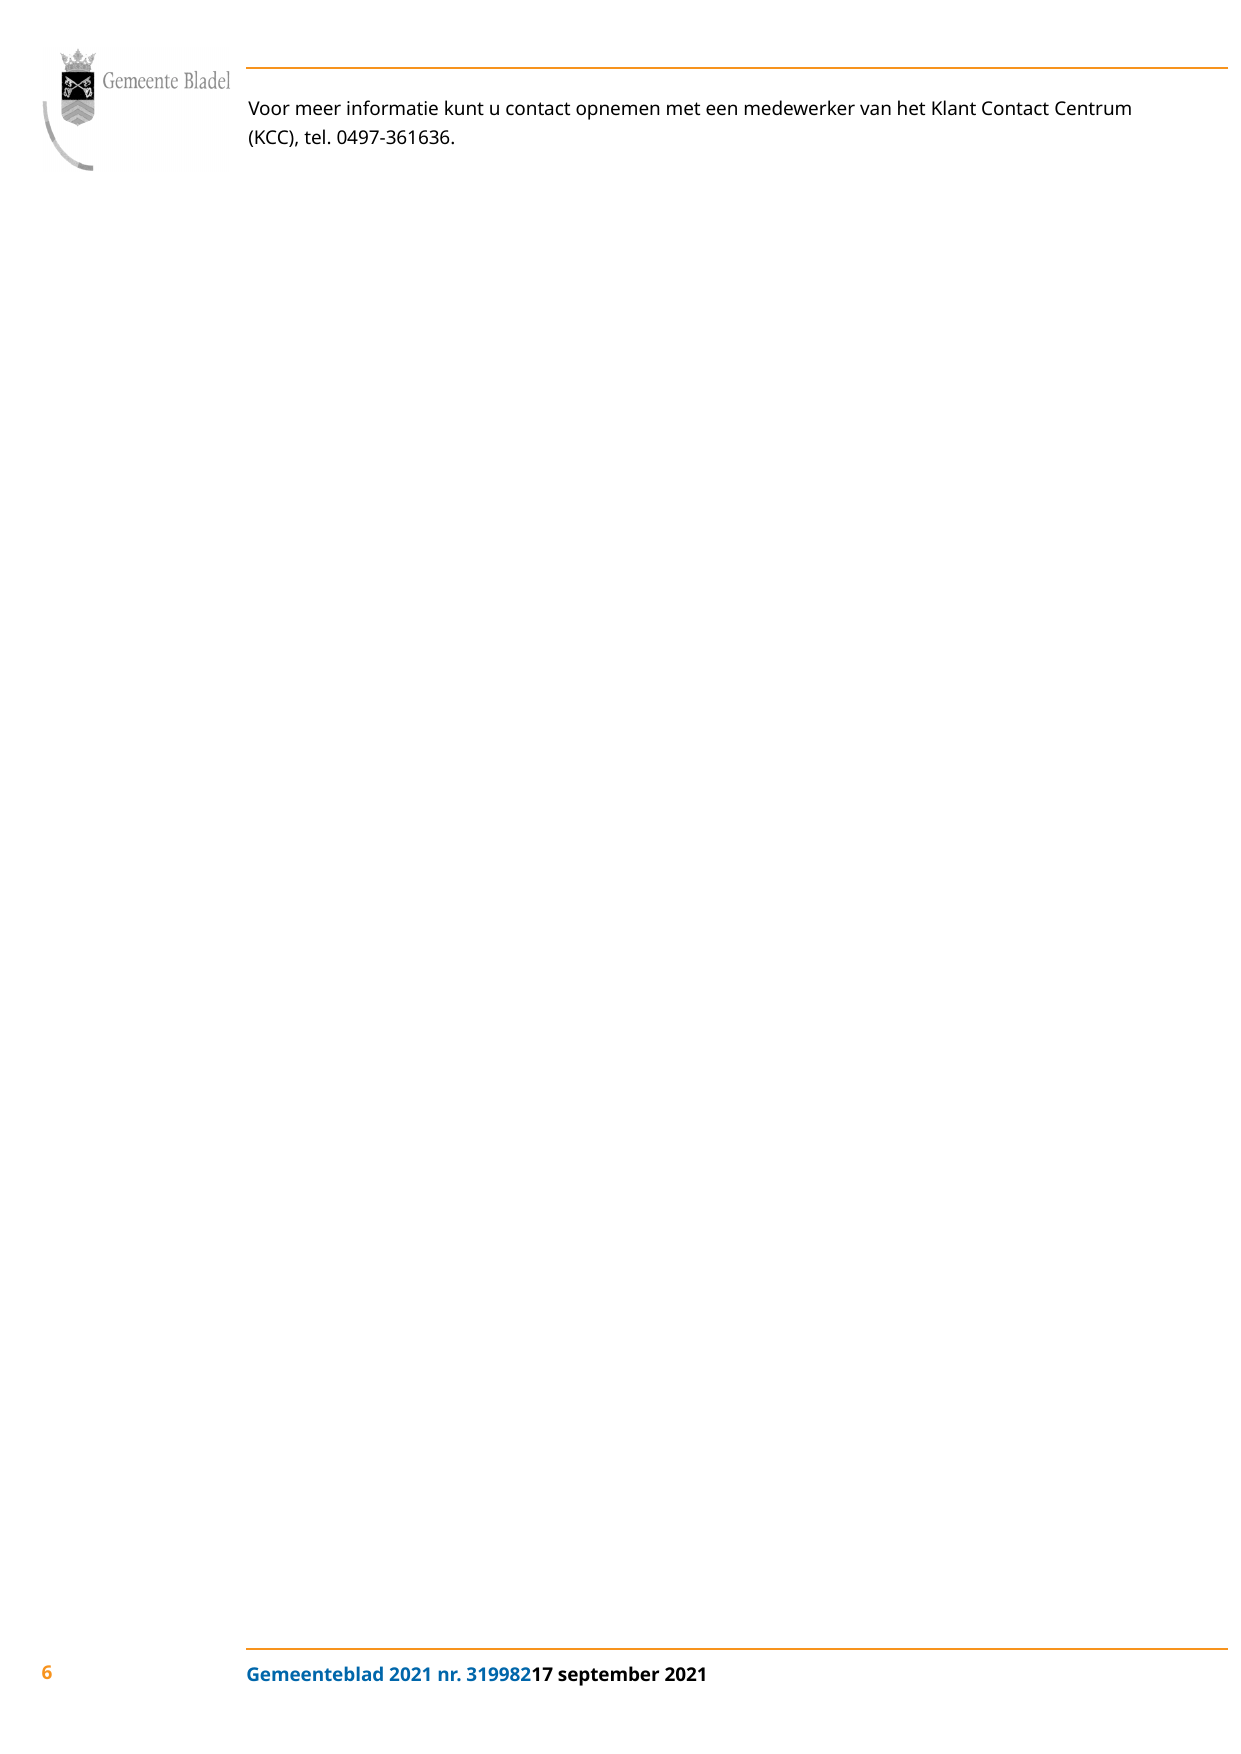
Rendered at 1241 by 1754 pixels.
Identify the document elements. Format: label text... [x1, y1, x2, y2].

text Voor meer informatie kunt u contact opnemen met een medewerker van het Klant Contact Centrum (KCC), tel. 0497-361636. [248, 95, 1152, 150]
picture [41, 47, 231, 172]
